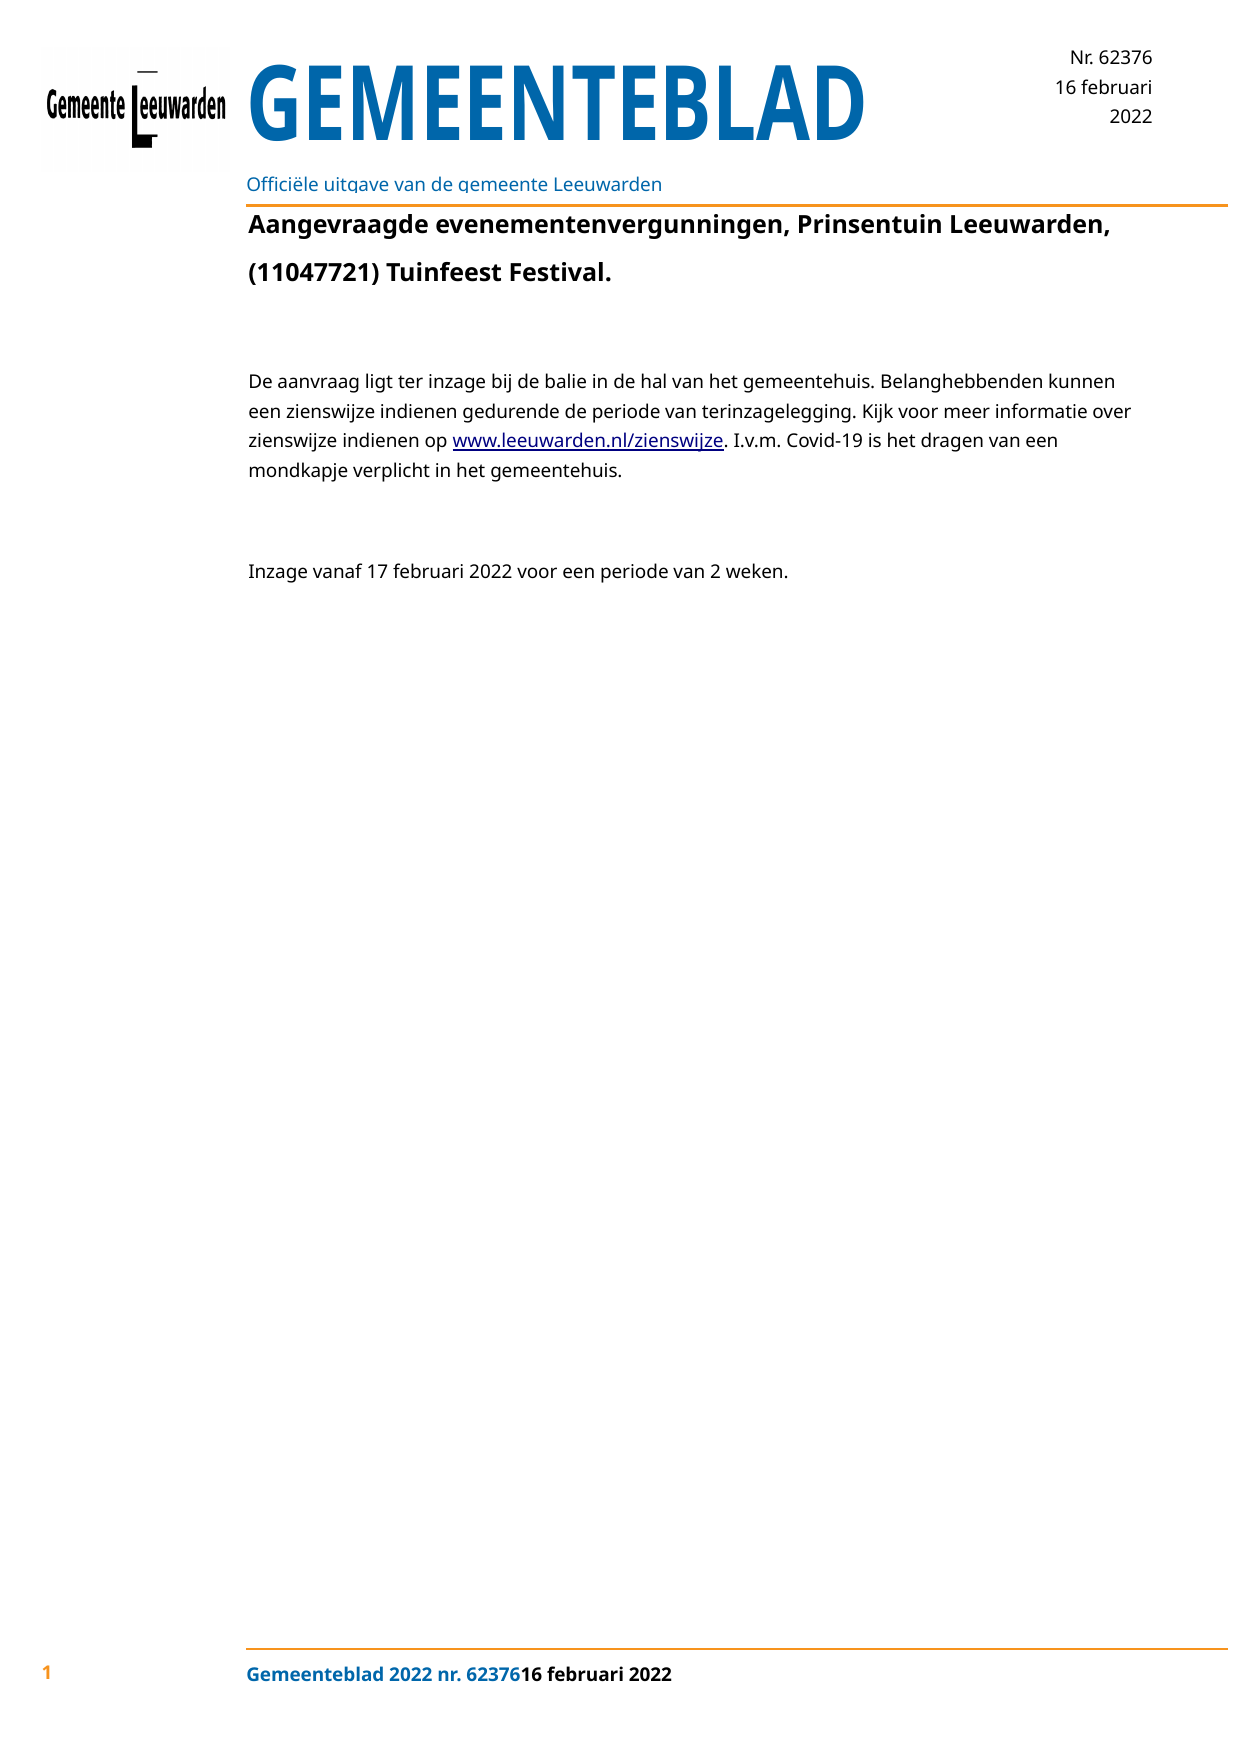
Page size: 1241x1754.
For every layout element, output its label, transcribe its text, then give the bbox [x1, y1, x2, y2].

picture [41, 47, 231, 172]
text Inzage vanaf 17 februari 2022 voor een periode van 2 weken. [248, 558, 1152, 584]
text De aanvraag ligt ter inzage bij de balie in de hal van het gemeentehuis. Belanghebbenden kunnen een zienswijze indienen gedurende de periode van terinzagelegging. Kijk voor meer informatie over zienswijze indienen op www.leeuwarden.nl/zienswijze. I.v.m. Covid-19 is het dragen van een mondkapje verplicht in het gemeentehuis. [248, 368, 1152, 483]
text Aangevraagde evenementenvergunningen, Prinsentuin Leeuwarden, (11047721) Tuinfeest Festival. [248, 207, 1152, 288]
